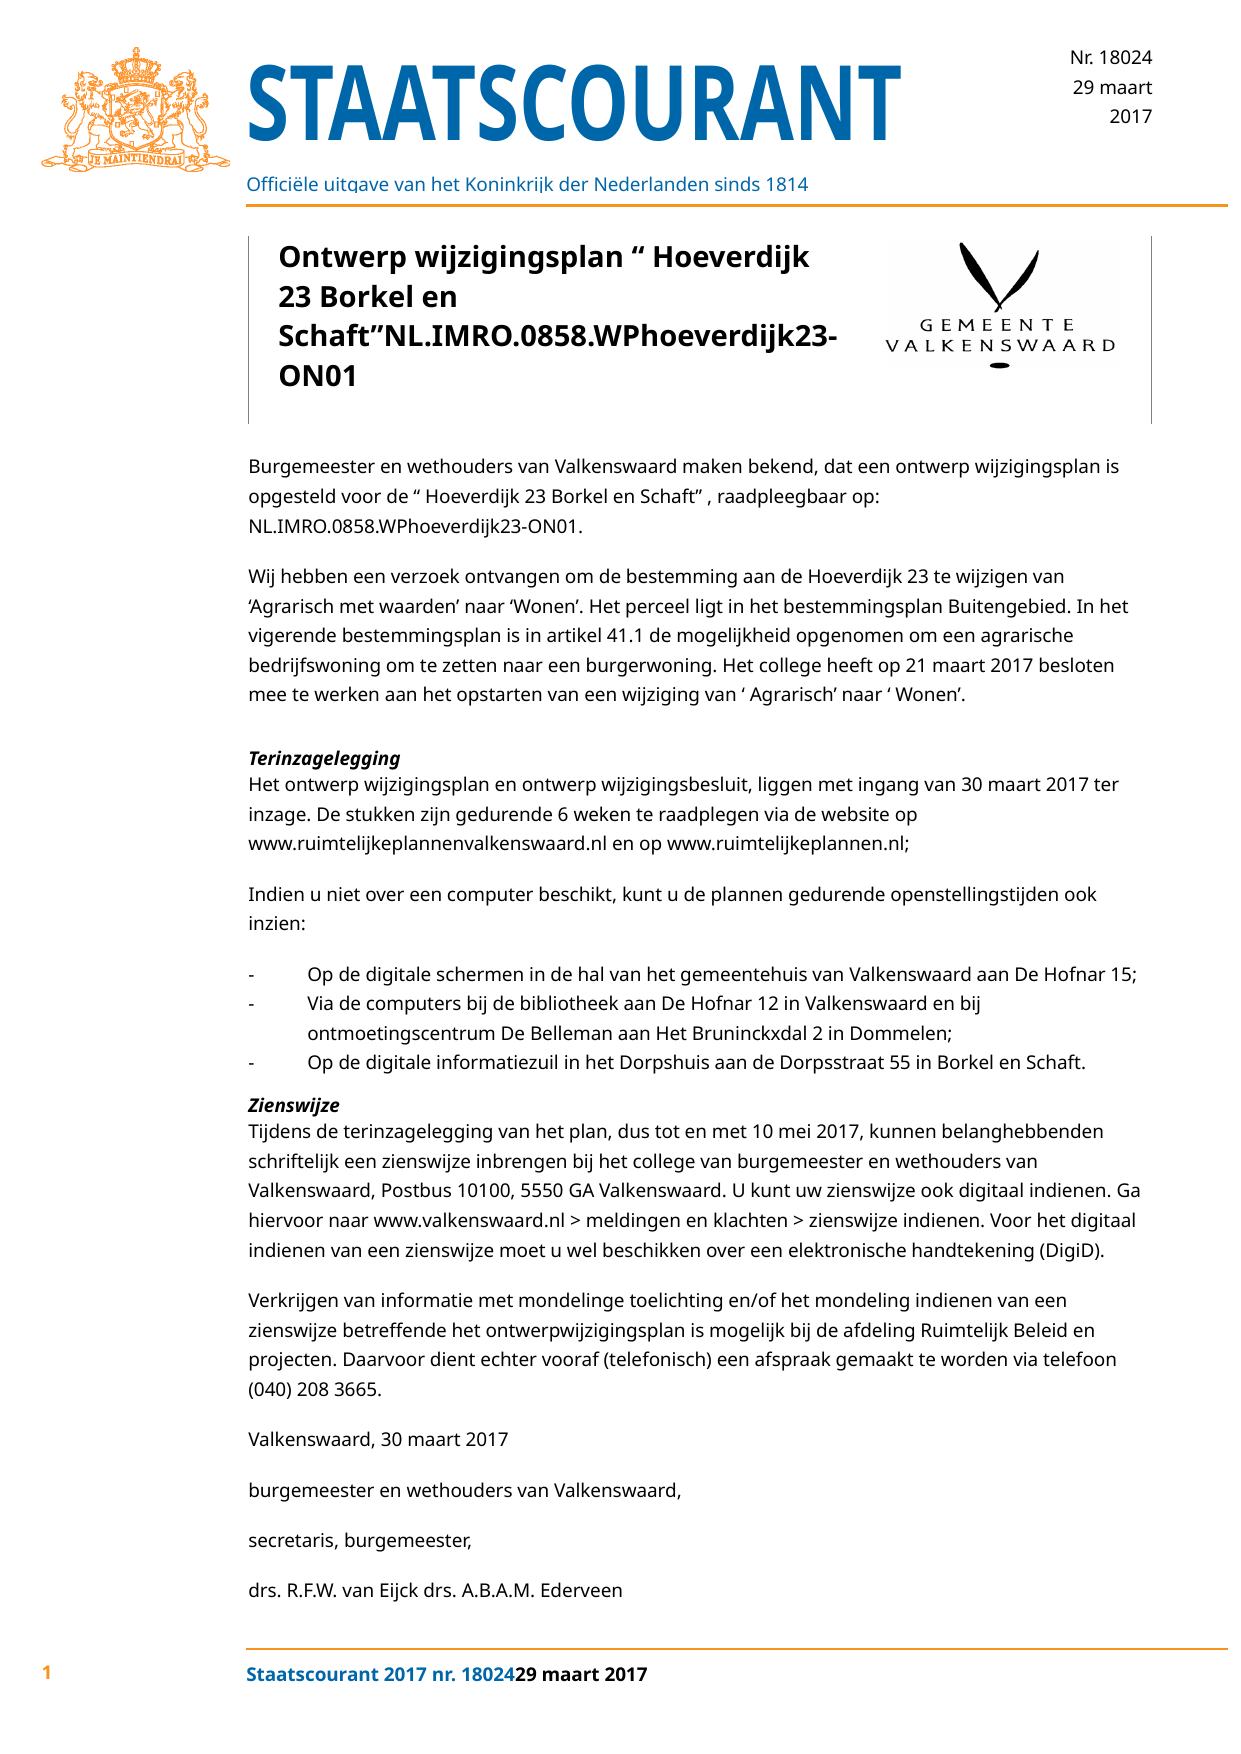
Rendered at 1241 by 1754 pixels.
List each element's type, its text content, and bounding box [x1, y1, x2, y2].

text Burgemeester en wethouders van Valkenswaard maken bekend, dat een ontwerp wijzigingsplan is opgesteld voor de “ Hoeverdijk 23 Borkel en Schaft” , raadpleegbaar op: NL.IMRO.0858.WPhoeverdijk23-ON01. [248, 454, 1152, 538]
text Verkrijgen van informatie met mondelinge toelichting en/of het mondeling indienen van een zienswijze betreffende het ontwerpwijzigingsplan is mogelijk bij de afdeling Ruimtelijk Beleid en projecten. Daarvoor dient echter vooraf (telefonisch) een afspraak gemaakt te worden via telefoon (040) 208 3665. [248, 1287, 1152, 1402]
table_header Ontwerp wijzigingsplan “ Hoeverdijk 23 Borkel en Schaft”NL.IMRO.0858.WPhoeverdijk23-ON01 [249, 236, 850, 424]
text Terinzagelegging [248, 746, 1152, 771]
text Zienswijze [248, 1093, 1152, 1118]
text Het ontwerp wijzigingsplan en ontwerp wijzigingsbesluit, liggen met ingang van 30 maart 2017 ter inzage. De stukken zijn gedurende 6 weken te raadplegen via de website op www.ruimtelijkeplannenvalkenswaard.nl en op www.ruimtelijkeplannen.nl; [248, 771, 1152, 856]
text drs. R.F.W. van Eijck drs. A.B.A.M. Ederveen [248, 1578, 1152, 1603]
text Valkenswaard, 30 maart 2017 [248, 1426, 1152, 1452]
list Via de computers bij de bibliotheek aan De Hofnar 12 in Valkenswaard en bij ontmoetingscentrum De Belleman aan Het Bruninckxdal 2 in Dommelen; [248, 990, 1152, 1046]
picture [882, 236, 1119, 372]
picture [41, 47, 231, 172]
list Op de digitale informatiezuil in het Dorpshuis aan de Dorpsstraat 55 in Borkel en Schaft. [248, 1049, 1152, 1075]
text burgemeester en wethouders van Valkenswaard, [248, 1477, 1152, 1502]
text Wij hebben een verzoek ontvangen om de bestemming aan de Hoeverdijk 23 te wijzigen van ‘Agrarisch met waarden’ naar ‘Wonen’. Het perceel ligt in het bestemmingsplan Buitengebied. In het vigerende bestemmingsplan is in artikel 41.1 de mogelijkheid opgenomen om een agrarische bedrijfswoning om te zetten naar een burgerwoning. Het college heeft op 21 maart 2017 besloten mee te werken aan het opstarten van een wijziging van ‘ Agrarisch’ naar ‘ Wonen’. [248, 563, 1152, 707]
table_header [850, 236, 1151, 424]
list Op de digitale schermen in de hal van het gemeentehuis van Valkenswaard aan De Hofnar 15; [248, 961, 1152, 987]
text Indien u niet over een computer beschikt, kunt u de plannen gedurende openstellingstijden ook inzien: [248, 881, 1152, 936]
text secretaris, burgemeester, [248, 1527, 1152, 1553]
text Tijdens de terinzagelegging van het plan, dus tot en met 10 mei 2017, kunnen belanghebbenden schriftelijk een zienswijze inbrengen bij het college van burgemeester en wethouders van Valkenswaard, Postbus 10100, 5550 GA Valkenswaard. U kunt uw zienswijze ook digitaal indienen. Ga hiervoor naar www.valkenswaard.nl > meldingen en klachten > zienswijze indienen. Voor het digitaal indienen van een zienswijze moet u wel beschikken over een elektronische handtekening (DigiD). [248, 1118, 1152, 1262]
